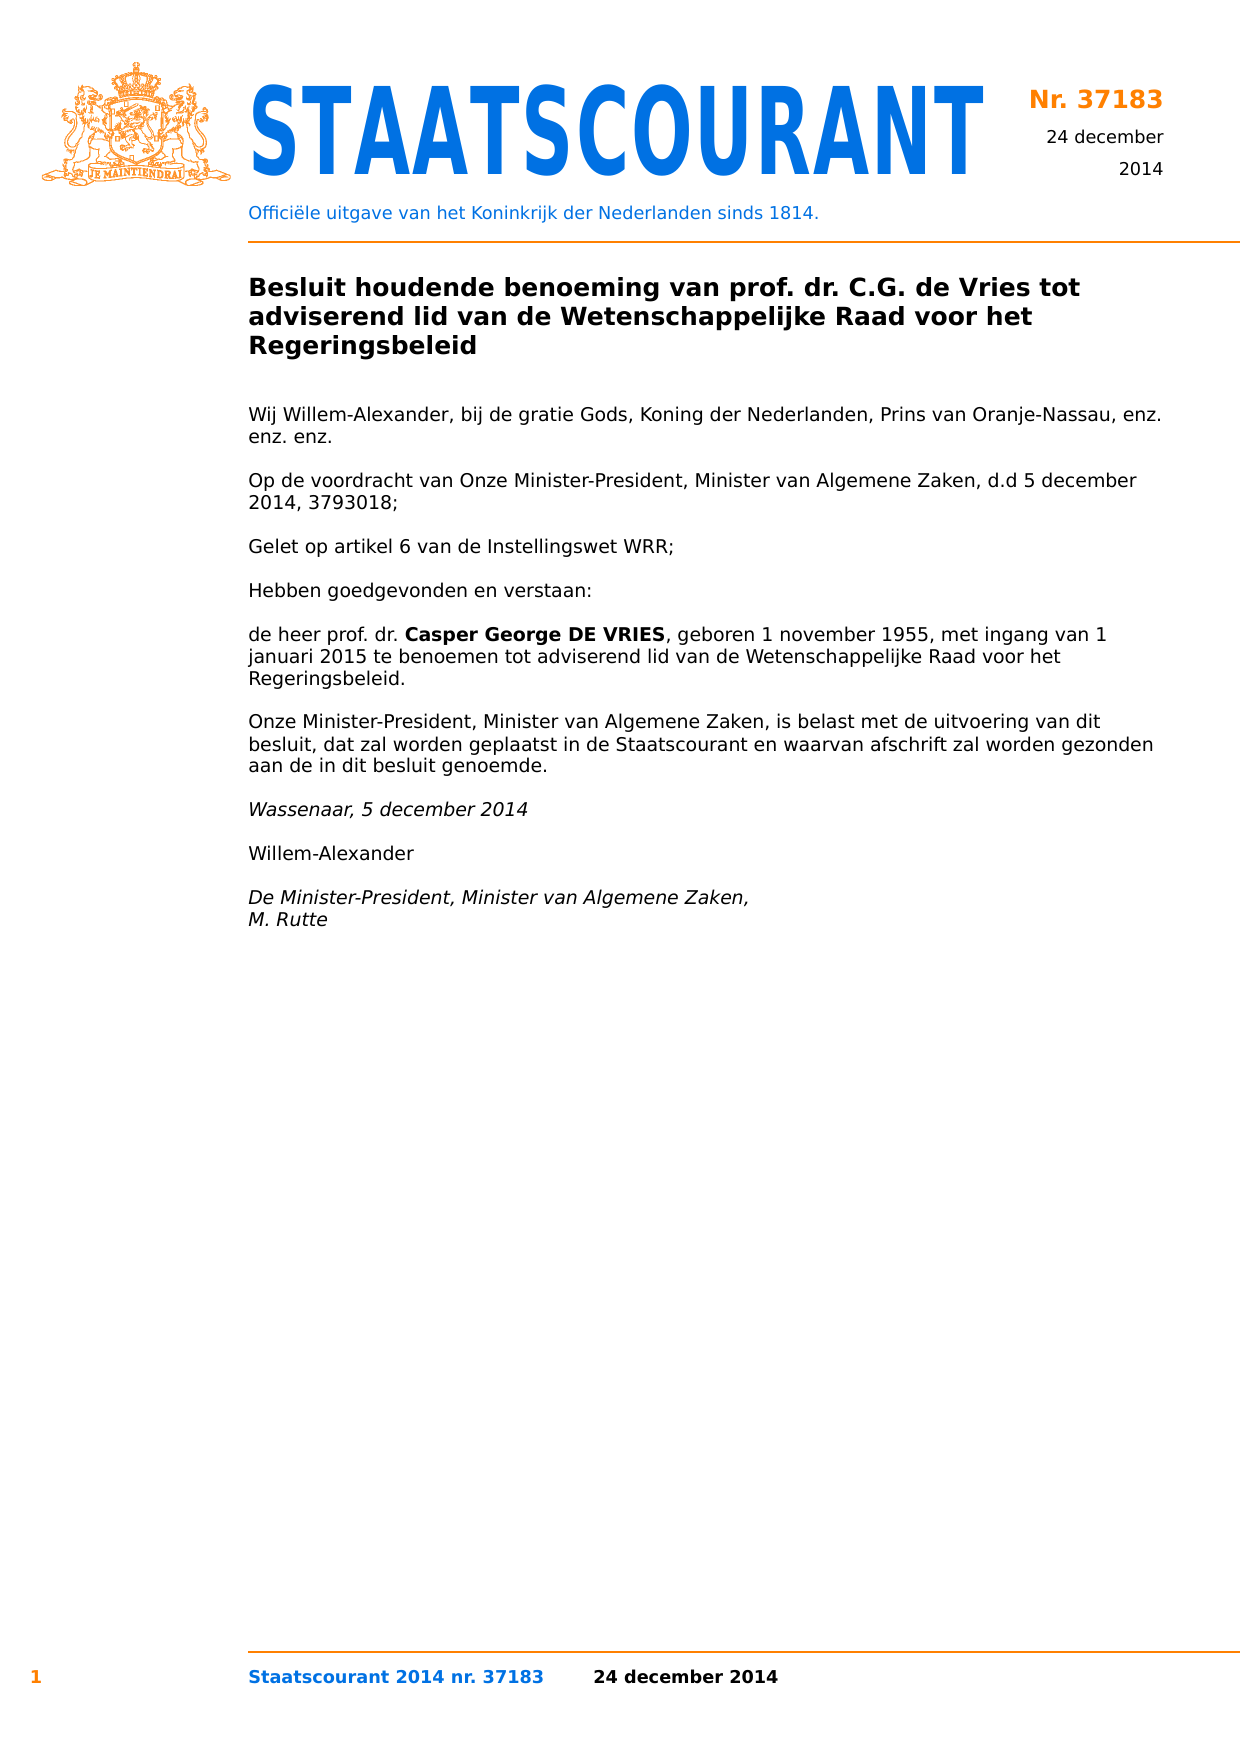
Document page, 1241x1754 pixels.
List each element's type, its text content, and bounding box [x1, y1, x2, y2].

text Wassenaar, 5 december 2014 [248, 799, 1163, 821]
table_cell Officiële uitgave van het Koninkrijk der Nederlanden sinds 1814. [248, 203, 1240, 241]
text Hebben goedgevonden en verstaan: [248, 580, 1163, 602]
text Willem-Alexander [248, 843, 1163, 865]
table_cell 2014 [998, 153, 1240, 203]
text Onze Minister-President, Minister van Algemene Zaken, is belast met de uitvoering van dit besluit, dat zal worden geplaatst in de Staatscourant en waarvan afschrift zal worden gezonden aan de in dit besluit genoemde. [248, 711, 1163, 777]
text De Minister-President, Minister van Algemene Zaken, M. Rutte [248, 887, 1163, 931]
text de heer prof. dr. Casper George DE VRIES, geboren 1 november 1955, met ingang van 1 januari 2015 te benoemen tot adviserend lid van de Wetenschappelijke Raad voor het Regeringsbeleid. [248, 624, 1163, 689]
text Op de voordracht van Onze Minister-President, Minister van Algemene Zaken, d.d 5 december 2014, 3793018; [248, 470, 1163, 514]
text Wij Willem-Alexander, bij de gratie Gods, Koning der Nederlanden, Prins van Oranje-Nassau, enz. enz. enz. [248, 404, 1163, 448]
text Gelet op artikel 6 van de Instellingswet WRR; [248, 536, 1163, 558]
table_header STAATSCOURANT [248, 62, 998, 203]
table_header [25, 62, 248, 241]
picture [41, 62, 231, 186]
table_header Nr. 37183 [998, 62, 1240, 121]
table_cell 24 december [998, 121, 1240, 153]
subtitle Besluit houdende benoeming van prof. dr. C.G. de Vries tot adviserend lid van de Wetenschappelijke Raad voor het Regeringsbeleid [248, 273, 1163, 361]
